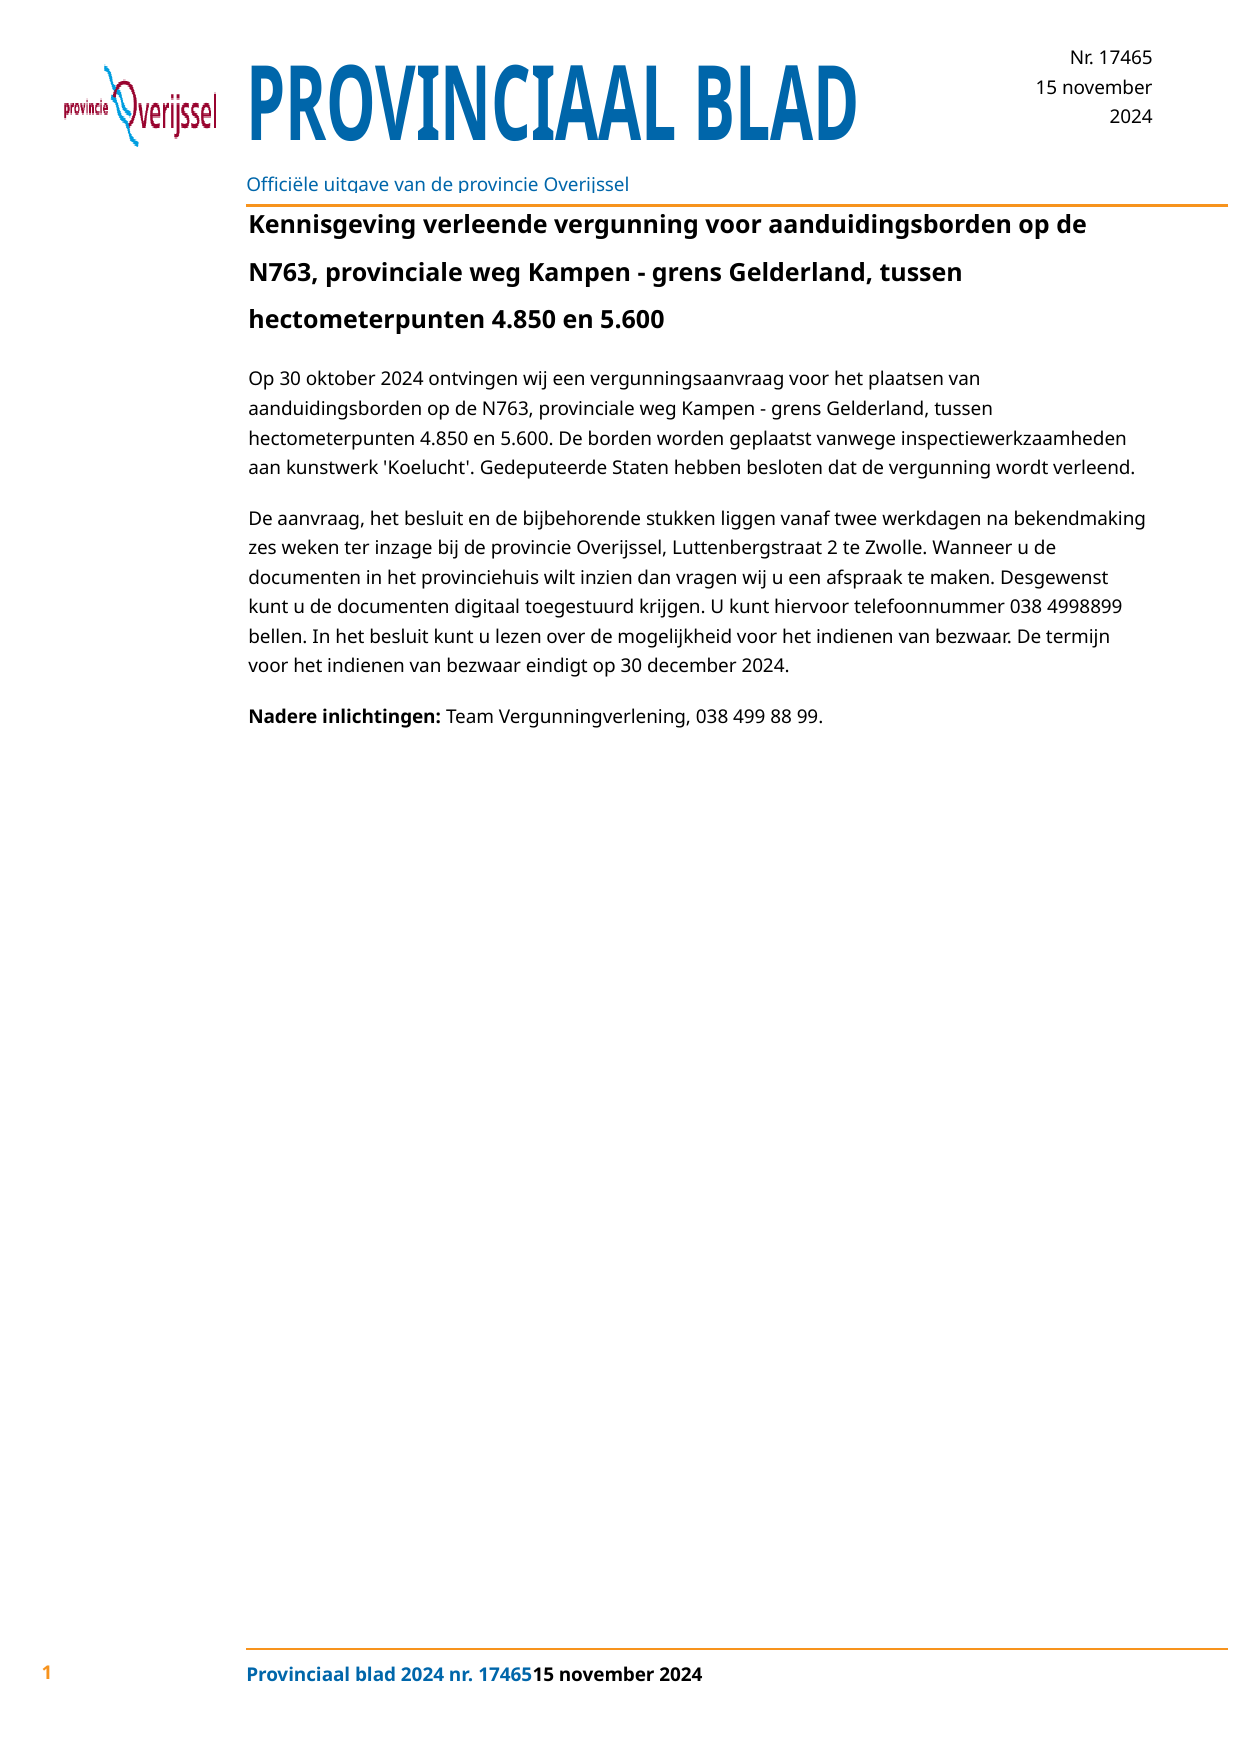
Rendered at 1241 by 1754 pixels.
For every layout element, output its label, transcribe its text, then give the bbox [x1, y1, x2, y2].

picture [41, 47, 231, 172]
text Op 30 oktober 2024 ontvingen wij een vergunningsaanvraag voor het plaatsen van aanduidingsborden op de N763, provinciale weg Kampen - grens Gelderland, tussen hectometerpunten 4.850 en 5.600. De borden worden geplaatst vanwege inspectiewerkzaamheden aan kunstwerk 'Koelucht'. Gedeputeerde Staten hebben besloten dat de vergunning wordt verleend. [248, 366, 1152, 480]
text Kennisgeving verleende vergunning voor aanduidingsborden op de N763, provinciale weg Kampen - grens Gelderland, tussen hectometerpunten 4.850 en 5.600 [248, 207, 1152, 336]
text De aanvraag, het besluit en de bijbehorende stukken liggen vanaf twee werkdagen na bekendmaking zes weken ter inzage bij de provincie Overijssel, Luttenbergstraat 2 te Zwolle. Wanneer u de documenten in het provinciehuis wilt inzien dan vragen wij u een afspraak te maken. Desgewenst kunt u de documenten digitaal toegestuurd krijgen. U kunt hiervoor telefoonnummer 038 4998899 bellen. In het besluit kunt u lezen over de mogelijkheid voor het indienen van bezwaar. De termijn voor het indienen van bezwaar eindigt op 30 december 2024. [248, 505, 1152, 678]
text Nadere inlichtingen: Team Vergunningverlening, 038 499 88 99. [248, 703, 1152, 729]
